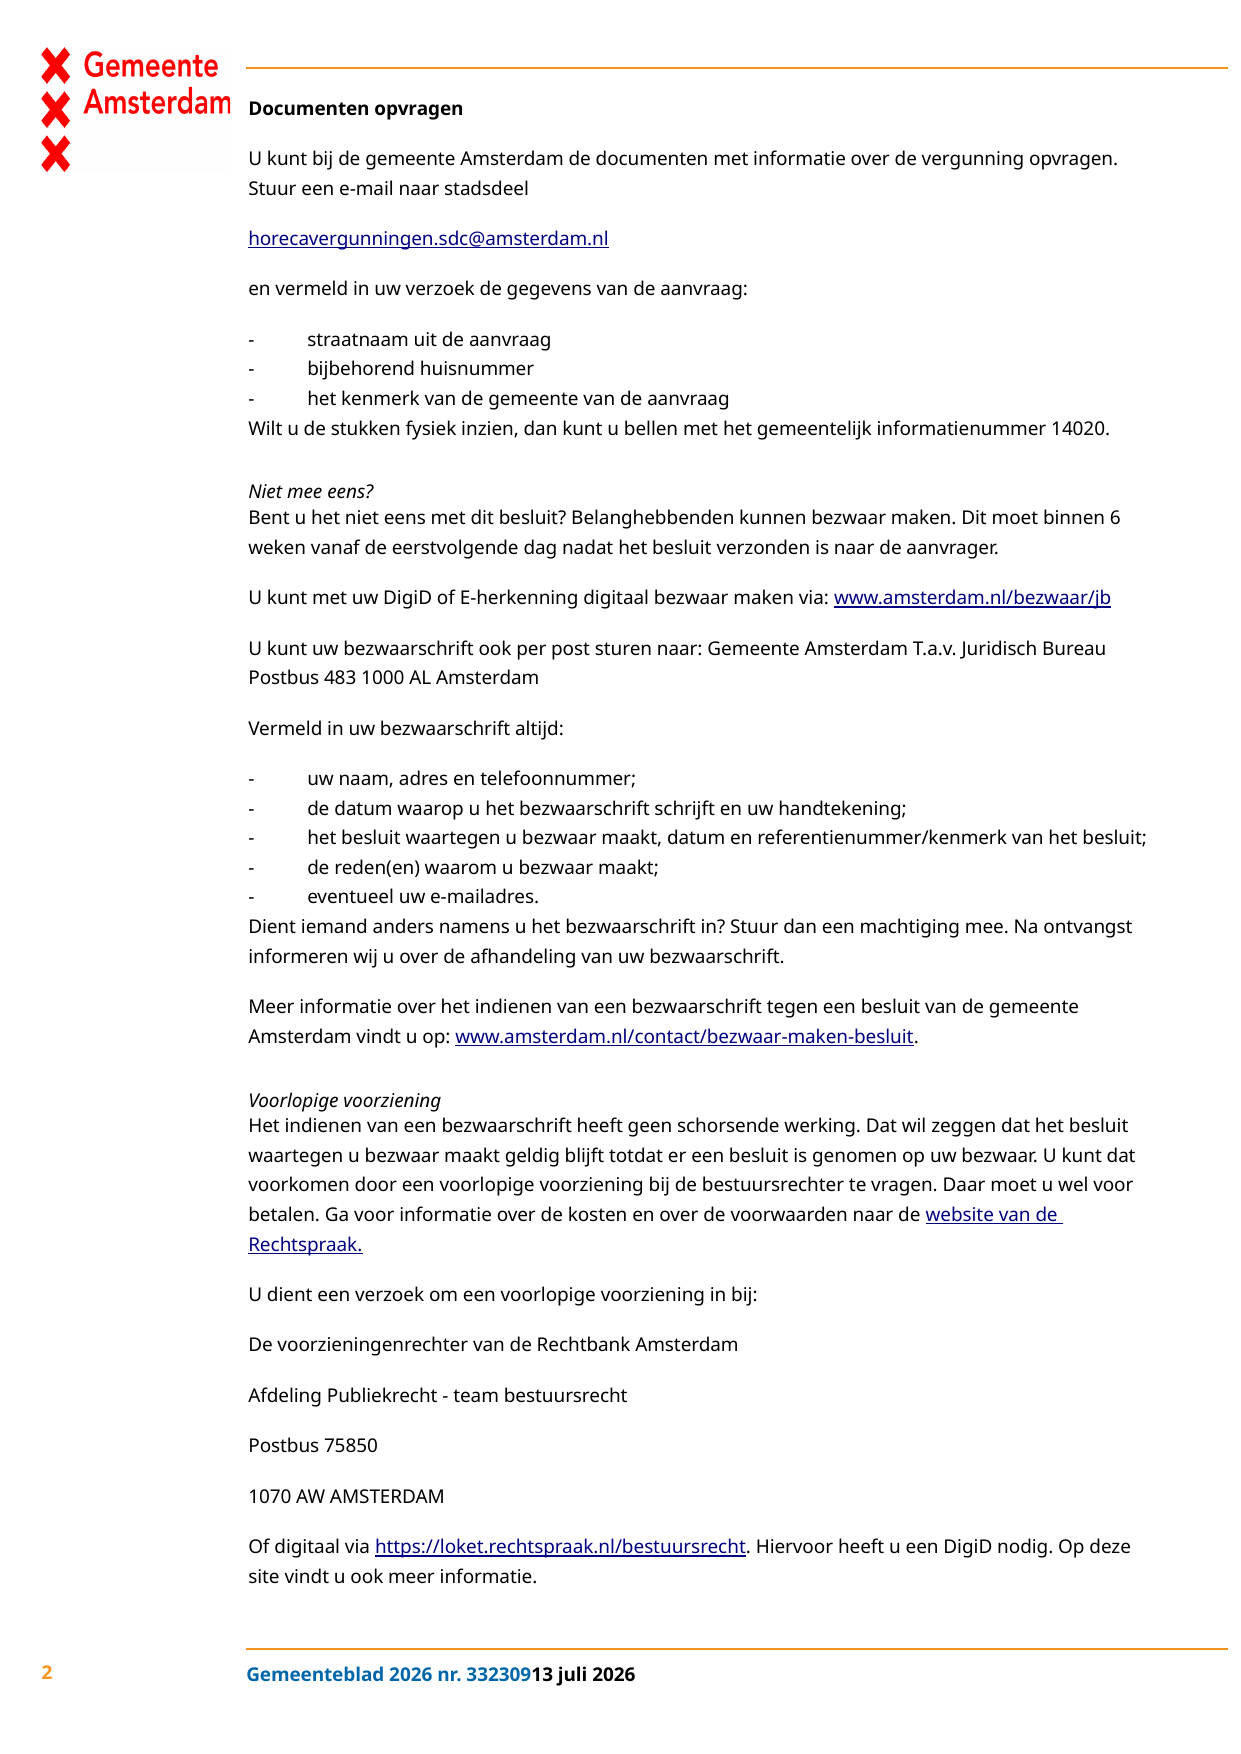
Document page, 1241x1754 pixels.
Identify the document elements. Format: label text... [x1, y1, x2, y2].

text Bent u het niet eens met dit besluit? Belanghebbenden kunnen bezwaar maken. Dit moet binnen 6 weken vanaf de eerstvolgende dag nadat het besluit verzonden is naar de aanvrager. [248, 504, 1152, 560]
text Voorlopige voorziening [248, 1087, 1152, 1112]
text Meer informatie over het indienen van een bezwaarschrift tegen een besluit van de gemeente Amsterdam vindt u op: www.amsterdam.nl/contact/bezwaar-maken-besluit. [248, 993, 1152, 1048]
text Het indienen van een bezwaarschrift heeft geen schorsende werking. Dat wil zeggen dat het besluit waartegen u bezwaar maakt geldig blijft totdat er een besluit is genomen op uw bezwaar. U kunt dat voorkomen door een voorlopige voorziening bij de bestuursrechter te vragen. Daar moet u wel voor betalen. Ga voor informatie over de kosten en over de voorwaarden naar de website van de Rechtspraak. [248, 1112, 1152, 1257]
text Postbus 75850 [248, 1432, 1152, 1458]
list het kenmerk van de gemeente van de aanvraag [248, 385, 1152, 411]
list de reden(en) waarom u bezwaar maakt; [248, 854, 1152, 880]
text Of digitaal via https://loket.rechtspraak.nl/bestuursrecht. Hiervoor heeft u een DigiD nodig. Op deze site vindt u ook meer informatie. [248, 1533, 1152, 1589]
text U dient een verzoek om een voorlopige voorziening in bij: [248, 1281, 1152, 1307]
list de datum waarop u het bezwaarschrift schrijft en uw handtekening; [248, 795, 1152, 821]
text Documenten opvragen [248, 95, 1152, 121]
text U kunt uw bezwaarschrift ook per post sturen naar: Gemeente Amsterdam T.a.v. Juridisch Bureau Postbus 483 1000 AL Amsterdam [248, 635, 1152, 690]
text 1070 AW AMSTERDAM [248, 1483, 1152, 1509]
list straatnaam uit de aanvraag [248, 326, 1152, 352]
list eventueel uw e-mailadres. [248, 884, 1152, 909]
text Dient iemand anders namens u het bezwaarschrift in? Stuur dan een machtiging mee. Na ontvangst informeren wij u over de afhandeling van uw bezwaarschrift. [248, 913, 1152, 968]
text Niet mee eens? [248, 479, 1152, 504]
text en vermeld in uw verzoek de gegevens van de aanvraag: [248, 276, 1152, 301]
text De voorzieningenrechter van de Rechtbank Amsterdam [248, 1332, 1152, 1357]
text U kunt bij de gemeente Amsterdam de documenten met informatie over de vergunning opvragen. Stuur een e-mail naar stadsdeel [248, 145, 1152, 201]
text Afdeling Publiekrecht - team bestuursrecht [248, 1382, 1152, 1408]
list bijbehorend huisnummer [248, 356, 1152, 381]
picture [41, 47, 231, 172]
list uw naam, adres en telefoonnummer; [248, 765, 1152, 791]
text Wilt u de stukken fysiek inzien, dan kunt u bellen met het gemeentelijk informatienummer 14020. [248, 415, 1152, 441]
text horecavergunningen.sdc@amsterdam.nl [248, 225, 1152, 251]
text Vermeld in uw bezwaarschrift altijd: [248, 715, 1152, 741]
list het besluit waartegen u bezwaar maakt, datum en referentienummer/kenmerk van het besluit; [248, 824, 1152, 850]
text U kunt met uw DigiD of E-herkenning digitaal bezwaar maken via: www.amsterdam.nl/bezwaar/jb [248, 584, 1152, 610]
